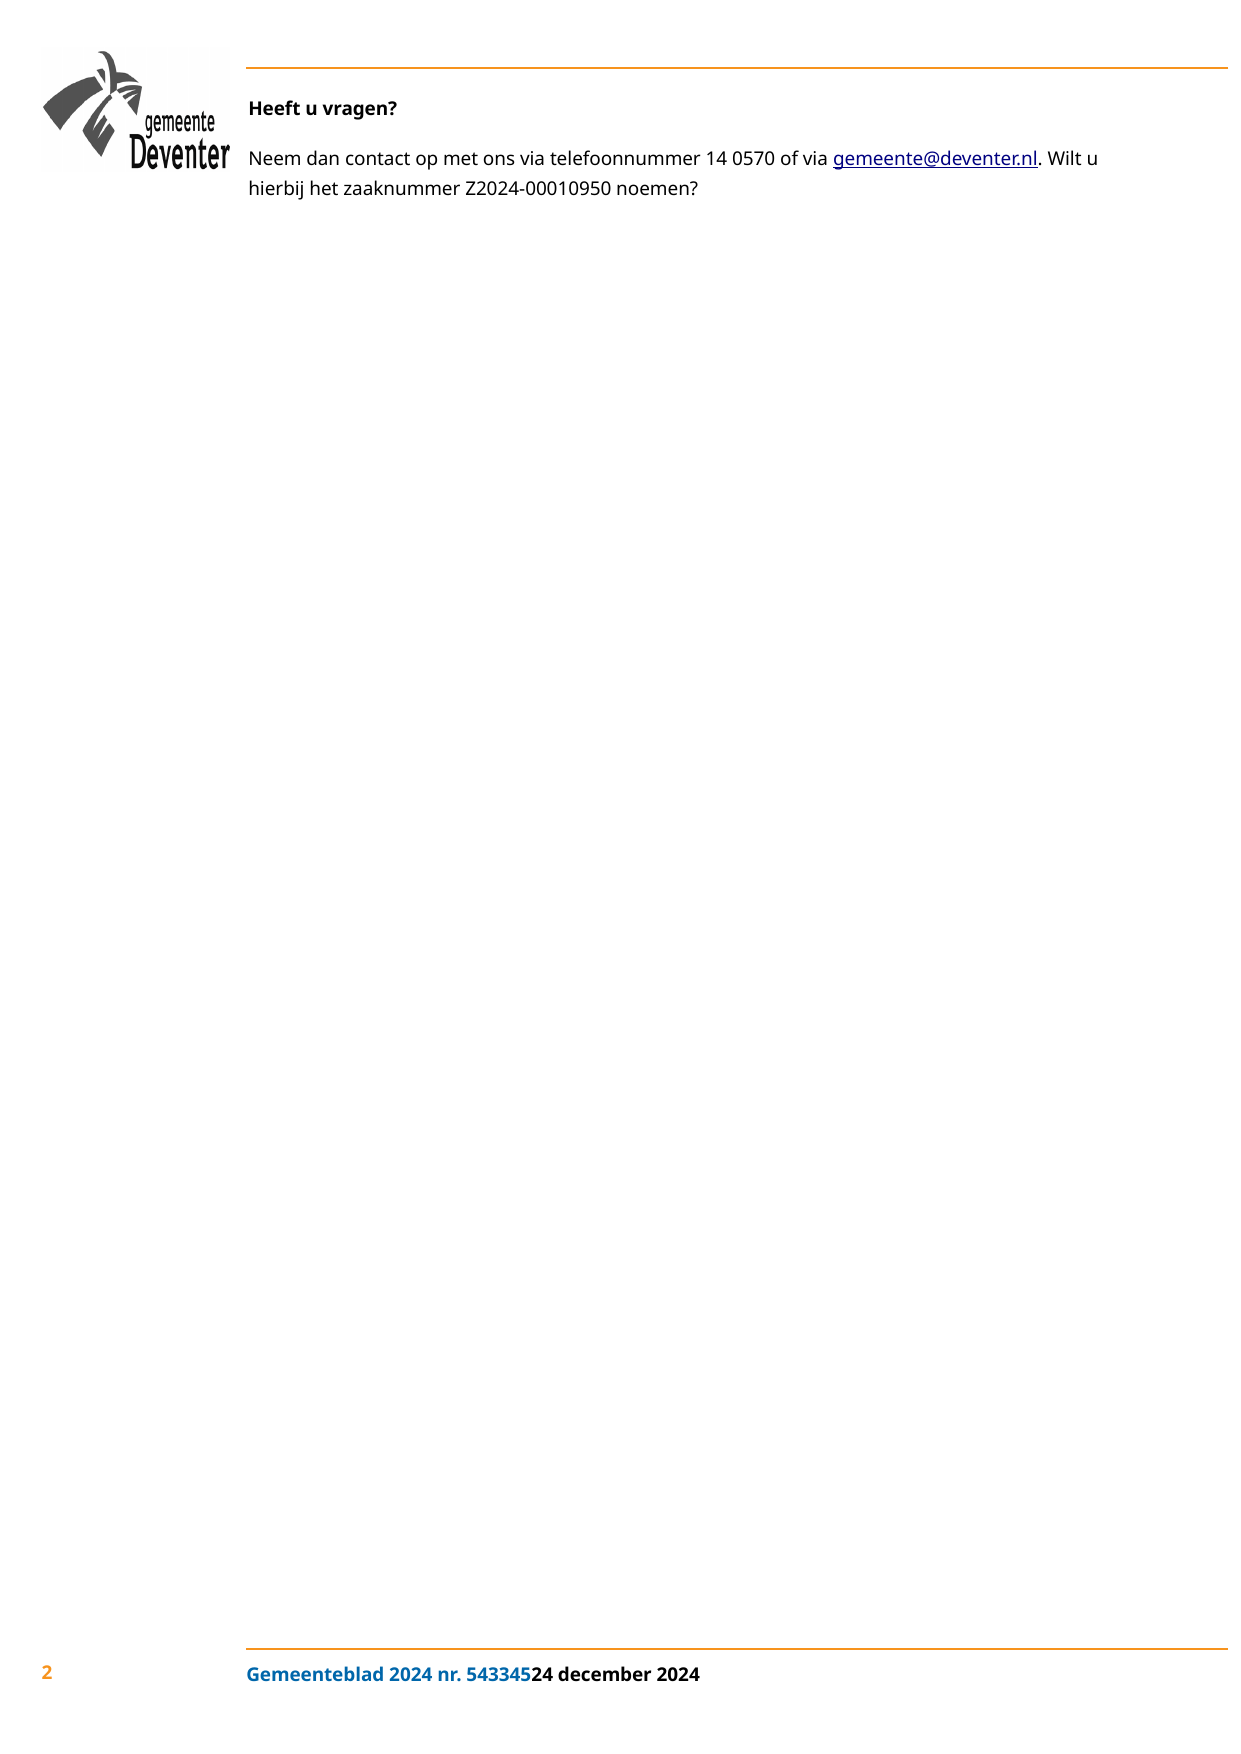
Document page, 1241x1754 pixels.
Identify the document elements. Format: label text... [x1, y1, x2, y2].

text Neem dan contact op met ons via telefoonnummer 14 0570 of via gemeente@deventer.nl. Wilt u hierbij het zaaknummer Z2024-00010950 noemen? [248, 145, 1152, 201]
text Heeft u vragen? [248, 95, 1152, 121]
picture [41, 47, 231, 172]
